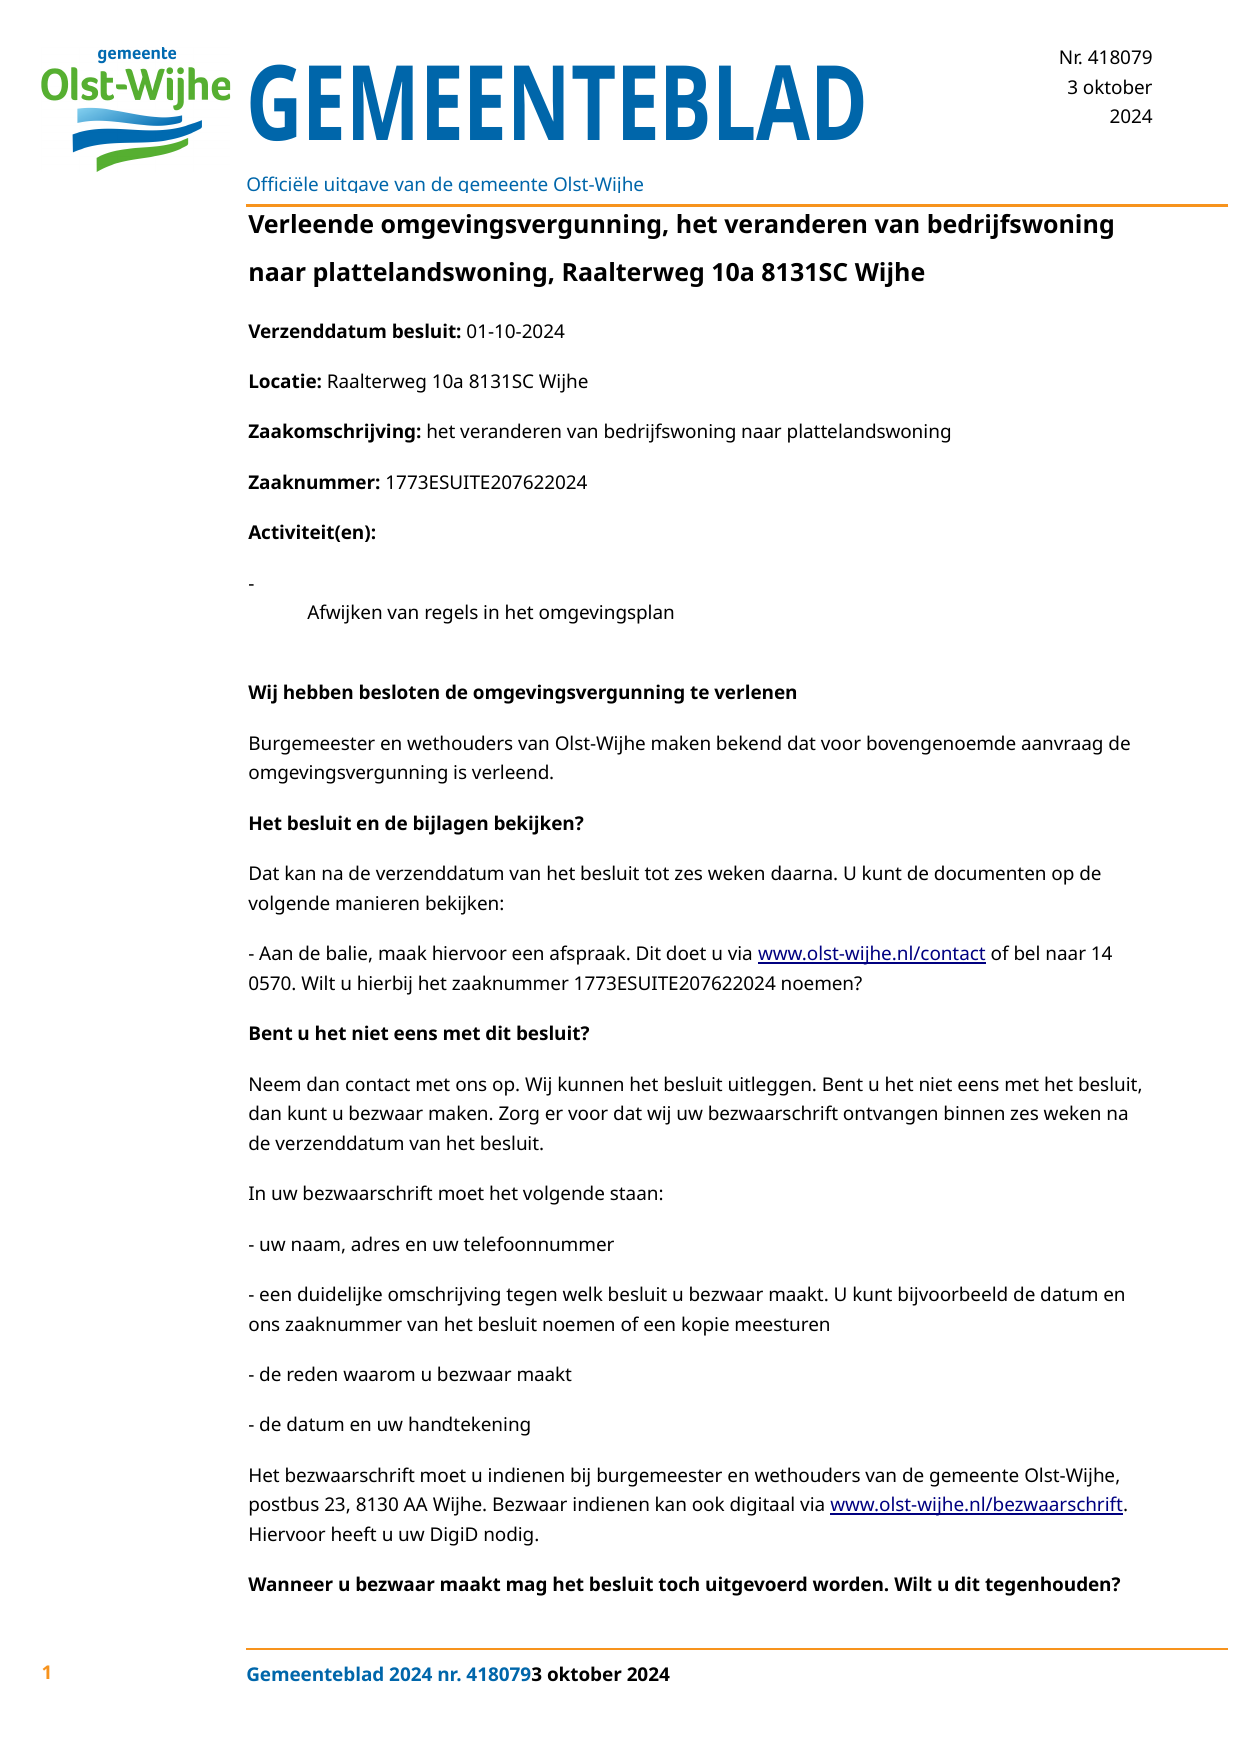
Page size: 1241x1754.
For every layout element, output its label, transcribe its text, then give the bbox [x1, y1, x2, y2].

text - een duidelijke omschrijving tegen welk besluit u bezwaar maakt. U kunt bijvoorbeeld de datum en ons zaaknummer van het besluit noemen of een kopie meesturen [248, 1281, 1152, 1337]
text Verleende omgevingsvergunning, het veranderen van bedrijfswoning naar plattelandswoning, Raalterweg 10a 8131SC Wijhe [248, 207, 1152, 288]
text Zaaknummer: 1773ESUITE207622024 [248, 469, 1152, 495]
text - de datum en uw handtekening [248, 1412, 1152, 1437]
text Activiteit(en): [248, 519, 1152, 545]
text Neem dan contact met ons op. Wij kunnen het besluit uitleggen. Bent u het niet eens met het besluit, dan kunt u bezwaar maken. Zorg er voor dat wij uw bezwaarschrift ontvangen binnen zes weken na de verzenddatum van het besluit. [248, 1071, 1152, 1156]
text Bent u het niet eens met dit besluit? [248, 1020, 1152, 1046]
text - uw naam, adres en uw telefoonnummer [248, 1231, 1152, 1257]
text Burgemeester en wethouders van Olst-Wijhe maken bekend dat voor bovengenoemde aanvraag de omgevingsvergunning is verleend. [248, 730, 1152, 785]
text Het bezwaarschrift moet u indienen bij burgemeester en wethouders van de gemeente Olst-Wijhe, postbus 23, 8130 AA Wijhe. Bezwaar indienen kan ook digitaal via www.olst-wijhe.nl/bezwaarschrift. Hiervoor heeft u uw DigiD nodig. [248, 1462, 1152, 1547]
text Wij hebben besloten de omgevingsvergunning te verlenen [248, 679, 1152, 705]
list Afwijken van regels in het omgevingsplan [248, 599, 1152, 625]
text Verzenddatum besluit: 01-10-2024 [248, 318, 1152, 344]
text Wanneer u bezwaar maakt mag het besluit toch uitgevoerd worden. Wilt u dit tegenhouden? [248, 1572, 1152, 1597]
text In uw bezwaarschrift moet het volgende staan: [248, 1180, 1152, 1206]
text Het besluit en de bijlagen bekijken? [248, 810, 1152, 836]
text Zaakomschrijving: het veranderen van bedrijfswoning naar plattelandswoning [248, 419, 1152, 444]
text Locatie: Raalterweg 10a 8131SC Wijhe [248, 368, 1152, 394]
text - de reden waarom u bezwaar maakt [248, 1361, 1152, 1387]
text Dat kan na de verzenddatum van het besluit tot zes weken daarna. U kunt de documenten op de volgende manieren bekijken: [248, 860, 1152, 916]
picture [41, 47, 231, 172]
text - Aan de balie, maak hiervoor een afspraak. Dit doet u via www.olst-wijhe.nl/contact of bel naar 14 0570. Wilt u hierbij het zaaknummer 1773ESUITE207622024 noemen? [248, 940, 1152, 996]
